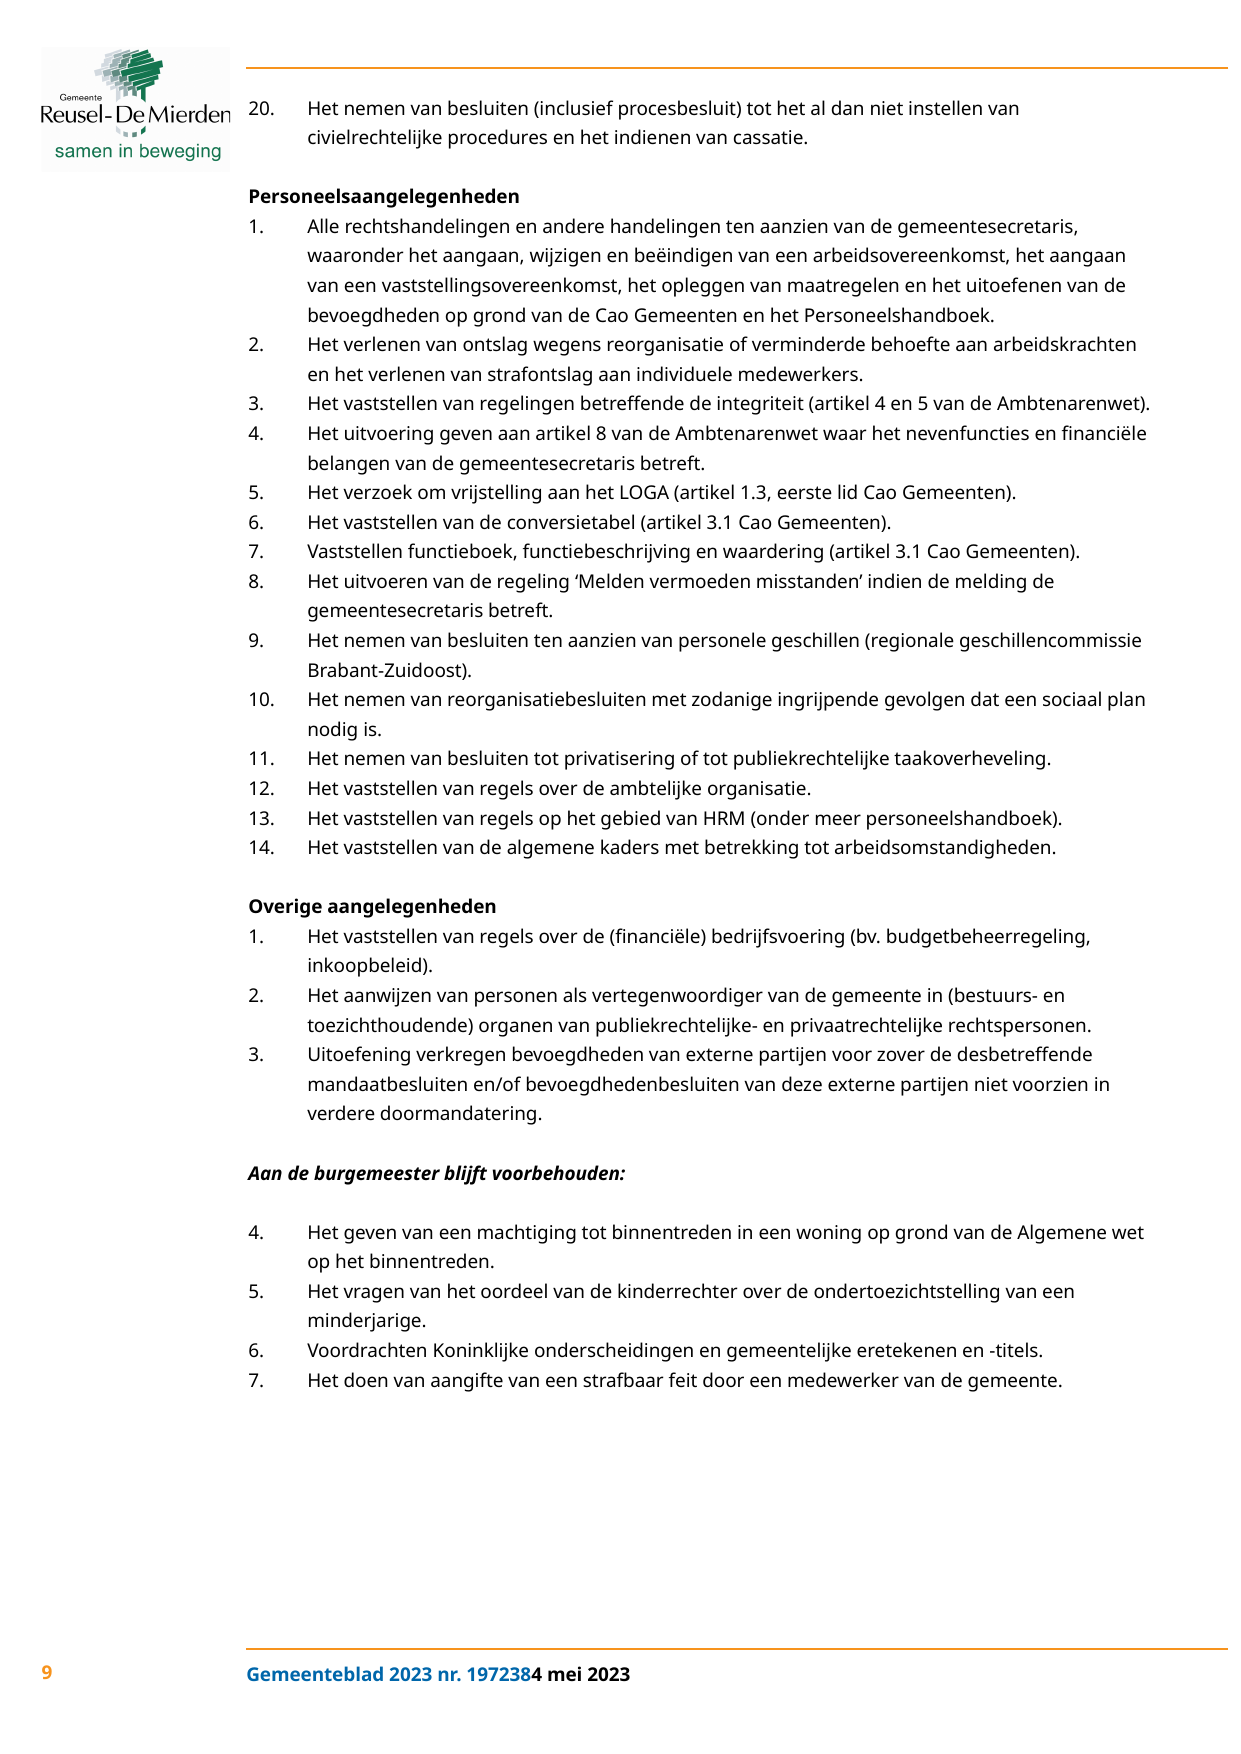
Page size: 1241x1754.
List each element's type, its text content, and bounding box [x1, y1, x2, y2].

text Personeelsaangelegenheden [248, 183, 1152, 209]
list Het aanwijzen van personen als vertegenwoordiger van de gemeente in (bestuurs- en toezichthoudende) organen van publiekrechtelijke- en privaatrechtelijke rechtspersonen. [248, 982, 1152, 1038]
list Het vaststellen van regels over de ambtelijke organisatie. [248, 775, 1152, 801]
text Aan de burgemeester blijft voorbehouden: [248, 1160, 1152, 1186]
list Het nemen van besluiten ten aanzien van personele geschillen (regionale geschillencommissie Brabant-Zuidoost). [248, 627, 1152, 683]
list Uitoefening verkregen bevoegdheden van externe partijen voor zover de desbetreffende mandaatbesluiten en/of bevoegdhedenbesluiten van deze externe partijen niet voorzien in verdere doormandatering. [248, 1041, 1152, 1126]
list Het vaststellen van de conversietabel (artikel 3.1 Cao Gemeenten). [248, 509, 1152, 535]
picture [41, 47, 231, 172]
list Voordrachten Koninklijke onderscheidingen en gemeentelijke eretekenen en -titels. [248, 1337, 1152, 1363]
list Het uitvoering geven aan artikel 8 van de Ambtenarenwet waar het nevenfuncties en financiële belangen van de gemeentesecretaris betreft. [248, 420, 1152, 476]
list Alle rechtshandelingen en andere handelingen ten aanzien van de gemeentesecretaris, waaronder het aangaan, wijzigen en beëindigen van een arbeidsovereenkomst, het aangaan van een vaststellingsovereenkomst, het opleggen van maatregelen en het uitoefenen van de bevoegdheden op grond van de Cao Gemeenten en het Personeelshandboek. [248, 213, 1152, 328]
list Het verlenen van ontslag wegens reorganisatie of verminderde behoefte aan arbeidskrachten en het verlenen van strafontslag aan individuele medewerkers. [248, 331, 1152, 387]
list Het doen van aangifte van een strafbaar feit door een medewerker van de gemeente. [248, 1367, 1152, 1393]
list Het nemen van besluiten tot privatisering of tot publiekrechtelijke taakoverheveling. [248, 746, 1152, 771]
list Het vaststellen van regels op het gebied van HRM (onder meer personeelshandboek). [248, 805, 1152, 831]
list Het vaststellen van de algemene kaders met betrekking tot arbeidsomstandigheden. [248, 834, 1152, 860]
list Vaststellen functieboek, functiebeschrijving en waardering (artikel 3.1 Cao Gemeenten). [248, 538, 1152, 564]
list Het nemen van besluiten (inclusief procesbesluit) tot het al dan niet instellen van civielrechtelijke procedures en het indienen van cassatie. [248, 95, 1152, 150]
list Het vaststellen van regelingen betreffende de integriteit (artikel 4 en 5 van de Ambtenarenwet). [248, 391, 1152, 416]
text Overige aangelegenheden [248, 893, 1152, 919]
list Het geven van een machtiging tot binnentreden in een woning op grond van de Algemene wet op het binnentreden. [248, 1219, 1152, 1274]
list Het vragen van het oordeel van de kinderrechter over de ondertoezichtstelling van een minderjarige. [248, 1278, 1152, 1333]
list Het vaststellen van regels over de (financiële) bedrijfsvoering (bv. budgetbeheerregeling, inkoopbeleid). [248, 923, 1152, 978]
list Het verzoek om vrijstelling aan het LOGA (artikel 1.3, eerste lid Cao Gemeenten). [248, 479, 1152, 505]
list Het nemen van reorganisatiebesluiten met zodanige ingrijpende gevolgen dat een sociaal plan nodig is. [248, 686, 1152, 742]
list Het uitvoeren van de regeling ‘Melden vermoeden misstanden’ indien de melding de gemeentesecretaris betreft. [248, 568, 1152, 623]
